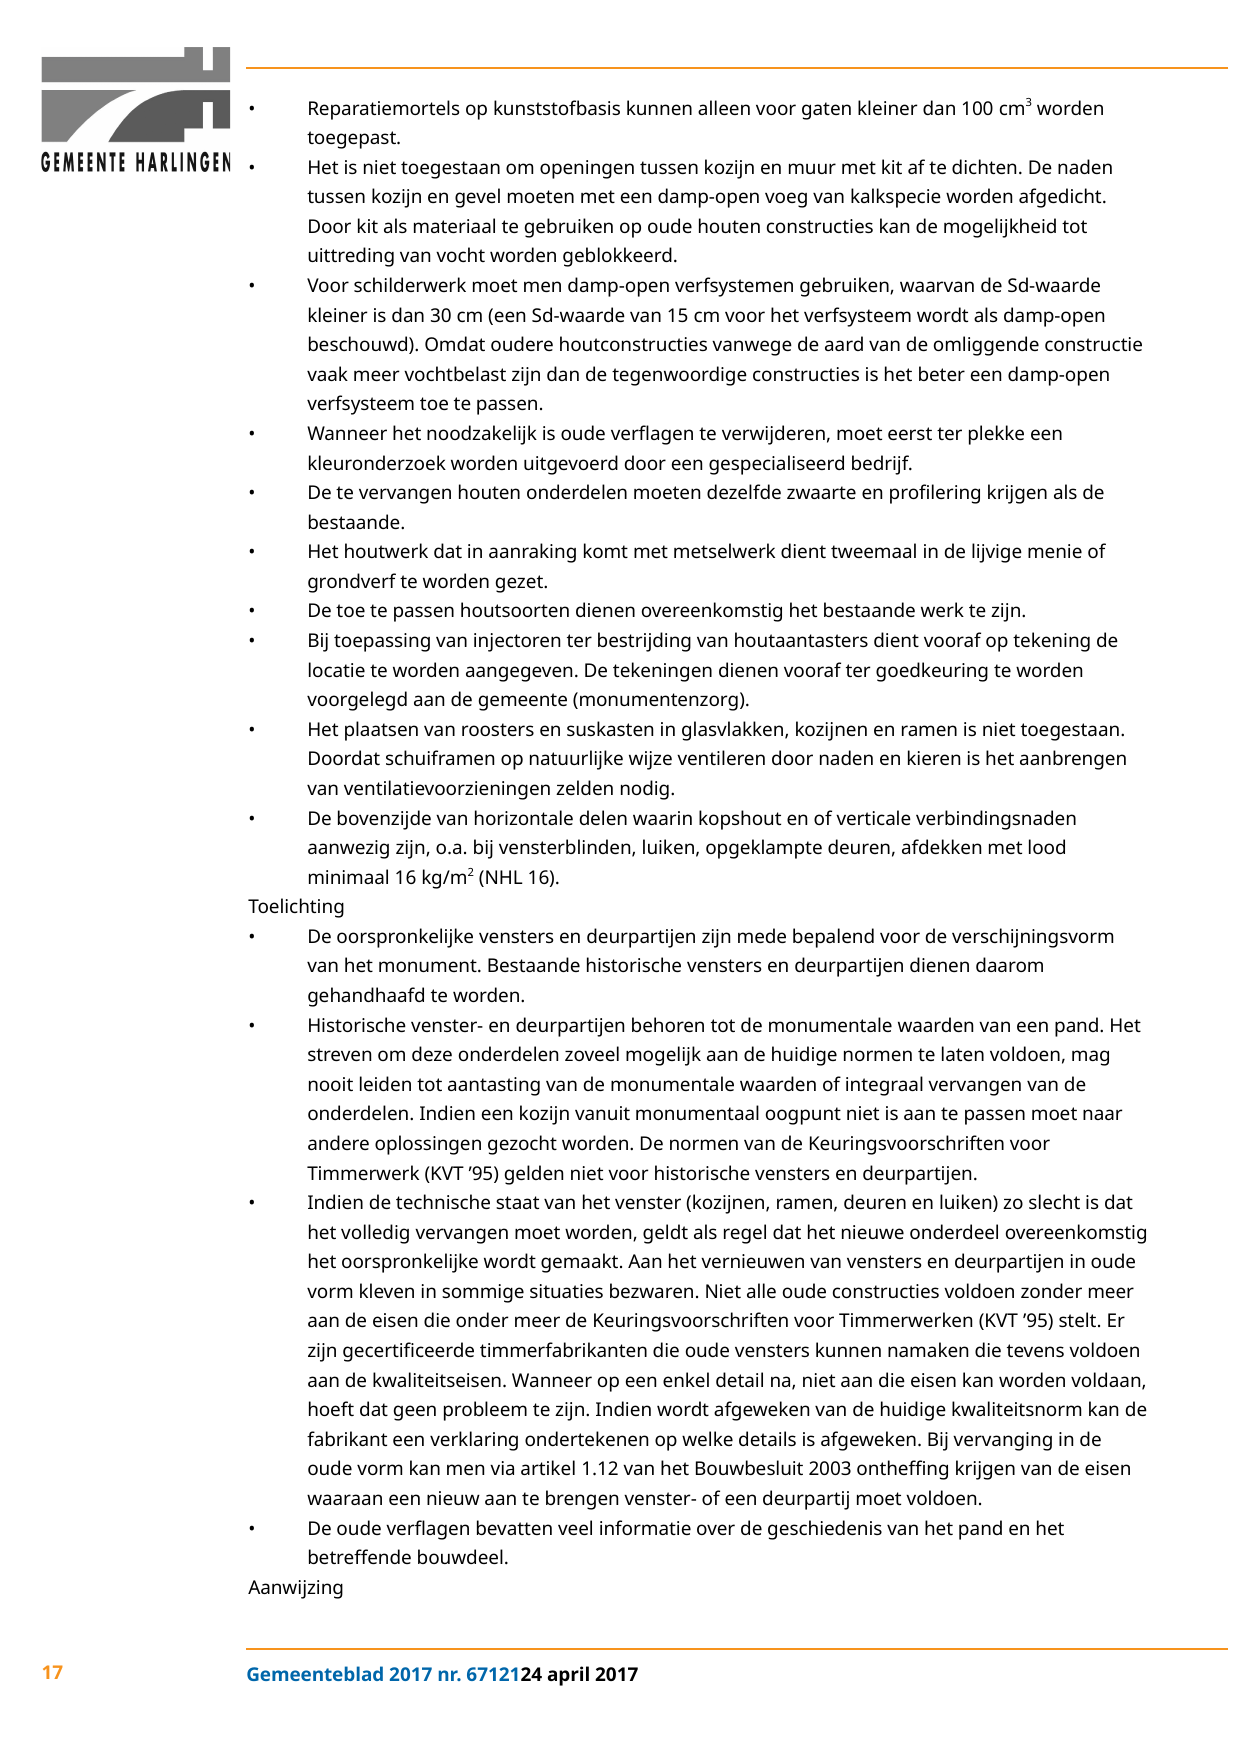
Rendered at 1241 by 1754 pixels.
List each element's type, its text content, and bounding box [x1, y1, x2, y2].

list Indien de technische staat van het venster (kozijnen, ramen, deuren en luiken) zo slecht is dat het volledig vervangen moet worden, geldt als regel dat het nieuwe onderdeel overeenkomstig het oorspronkelijke wordt gemaakt. Aan het vernieuwen van vensters en deurpartijen in oude vorm kleven in sommige situaties bezwaren. Niet alle oude constructies voldoen zonder meer aan de eisen die onder meer de Keuringsvoorschriften voor Timmerwerken (KVT ’95) stelt. Er zijn gecertificeerde timmerfabrikanten die oude vensters kunnen namaken die tevens voldoen aan de kwaliteitseisen. Wanneer op een enkel detail na, niet aan die eisen kan worden voldaan, hoeft dat geen probleem te zijn. Indien wordt afgeweken van de huidige kwaliteitsnorm kan de fabrikant een verklaring ondertekenen op welke details is afgeweken. Bij vervanging in de oude vorm kan men via artikel 1.12 van het Bouwbesluit 2003 ontheffing krijgen van de eisen waaraan een nieuw aan te brengen venster- of een deurpartij moet voldoen. [248, 1189, 1152, 1511]
list Historische venster- en deurpartijen behoren tot de monumentale waarden van een pand. Het streven om deze onderdelen zoveel mogelijk aan de huidige normen te laten voldoen, mag nooit leiden tot aantasting van de monumentale waarden of integraal vervangen van de onderdelen. Indien een kozijn vanuit monumentaal oogpunt niet is aan te passen moet naar andere oplossingen gezocht worden. De normen van de Keuringsvoorschriften voor Timmerwerk (KVT ’95) gelden niet voor historische vensters en deurpartijen. [248, 1012, 1152, 1186]
list Bij toepassing van injectoren ter bestrijding van houtaantasters dient vooraf op tekening de locatie te worden aangegeven. De tekeningen dienen vooraf ter goedkeuring te worden voorgelegd aan de gemeente (monumentenzorg). [248, 627, 1152, 712]
list De oorspronkelijke vensters en deurpartijen zijn mede bepalend voor de verschijningsvorm van het monument. Bestaande historische vensters en deurpartijen dienen daarom gehandhaafd te worden. [248, 923, 1152, 1008]
picture [41, 47, 231, 172]
list Voor schilderwerk moet men damp-open verfsystemen gebruiken, waarvan de Sd-waarde kleiner is dan 30 cm (een Sd-waarde van 15 cm voor het verfsysteem wordt als damp-open beschouwd). Omdat oudere houtconstructies vanwege de aard van de omliggende constructie vaak meer vochtbelast zijn dan de tegenwoordige constructies is het beter een damp-open verfsysteem toe te passen. [248, 272, 1152, 416]
list Wanneer het noodzakelijk is oude verflagen te verwijderen, moet eerst ter plekke een kleuronderzoek worden uitgevoerd door een gespecialiseerd bedrijf. [248, 420, 1152, 476]
list Het plaatsen van roosters en suskasten in glasvlakken, kozijnen en ramen is niet toegestaan. Doordat schuiframen op natuurlijke wijze ventileren door naden en kieren is het aanbrengen van ventilatievoorzieningen zelden nodig. [248, 716, 1152, 801]
list Reparatiemortels op kunststofbasis kunnen alleen voor gaten kleiner dan 100 cm3 worden toegepast. [248, 95, 1152, 150]
text Aanwijzing [248, 1574, 1152, 1600]
list Het houtwerk dat in aanraking komt met metselwerk dient tweemaal in de lijvige menie of grondverf te worden gezet. [248, 538, 1152, 594]
list Het is niet toegestaan om openingen tussen kozijn en muur met kit af te dichten. De naden tussen kozijn en gevel moeten met een damp-open voeg van kalkspecie worden afgedicht. Door kit als materiaal te gebruiken op oude houten constructies kan de mogelijkheid tot uittreding van vocht worden geblokkeerd. [248, 154, 1152, 268]
list De toe te passen houtsoorten dienen overeenkomstig het bestaande werk te zijn. [248, 598, 1152, 623]
text Toelichting [248, 893, 1152, 919]
list De te vervangen houten onderdelen moeten dezelfde zwaarte en profilering krijgen als de bestaande. [248, 479, 1152, 535]
list De bovenzijde van horizontale delen waarin kopshout en of verticale verbindingsnaden aanwezig zijn, o.a. bij vensterblinden, luiken, opgeklampte deuren, afdekken met lood minimaal 16 kg/m2 (NHL 16). [248, 805, 1152, 890]
list De oude verflagen bevatten veel informatie over de geschiedenis van het pand en het betreffende bouwdeel. [248, 1515, 1152, 1570]
